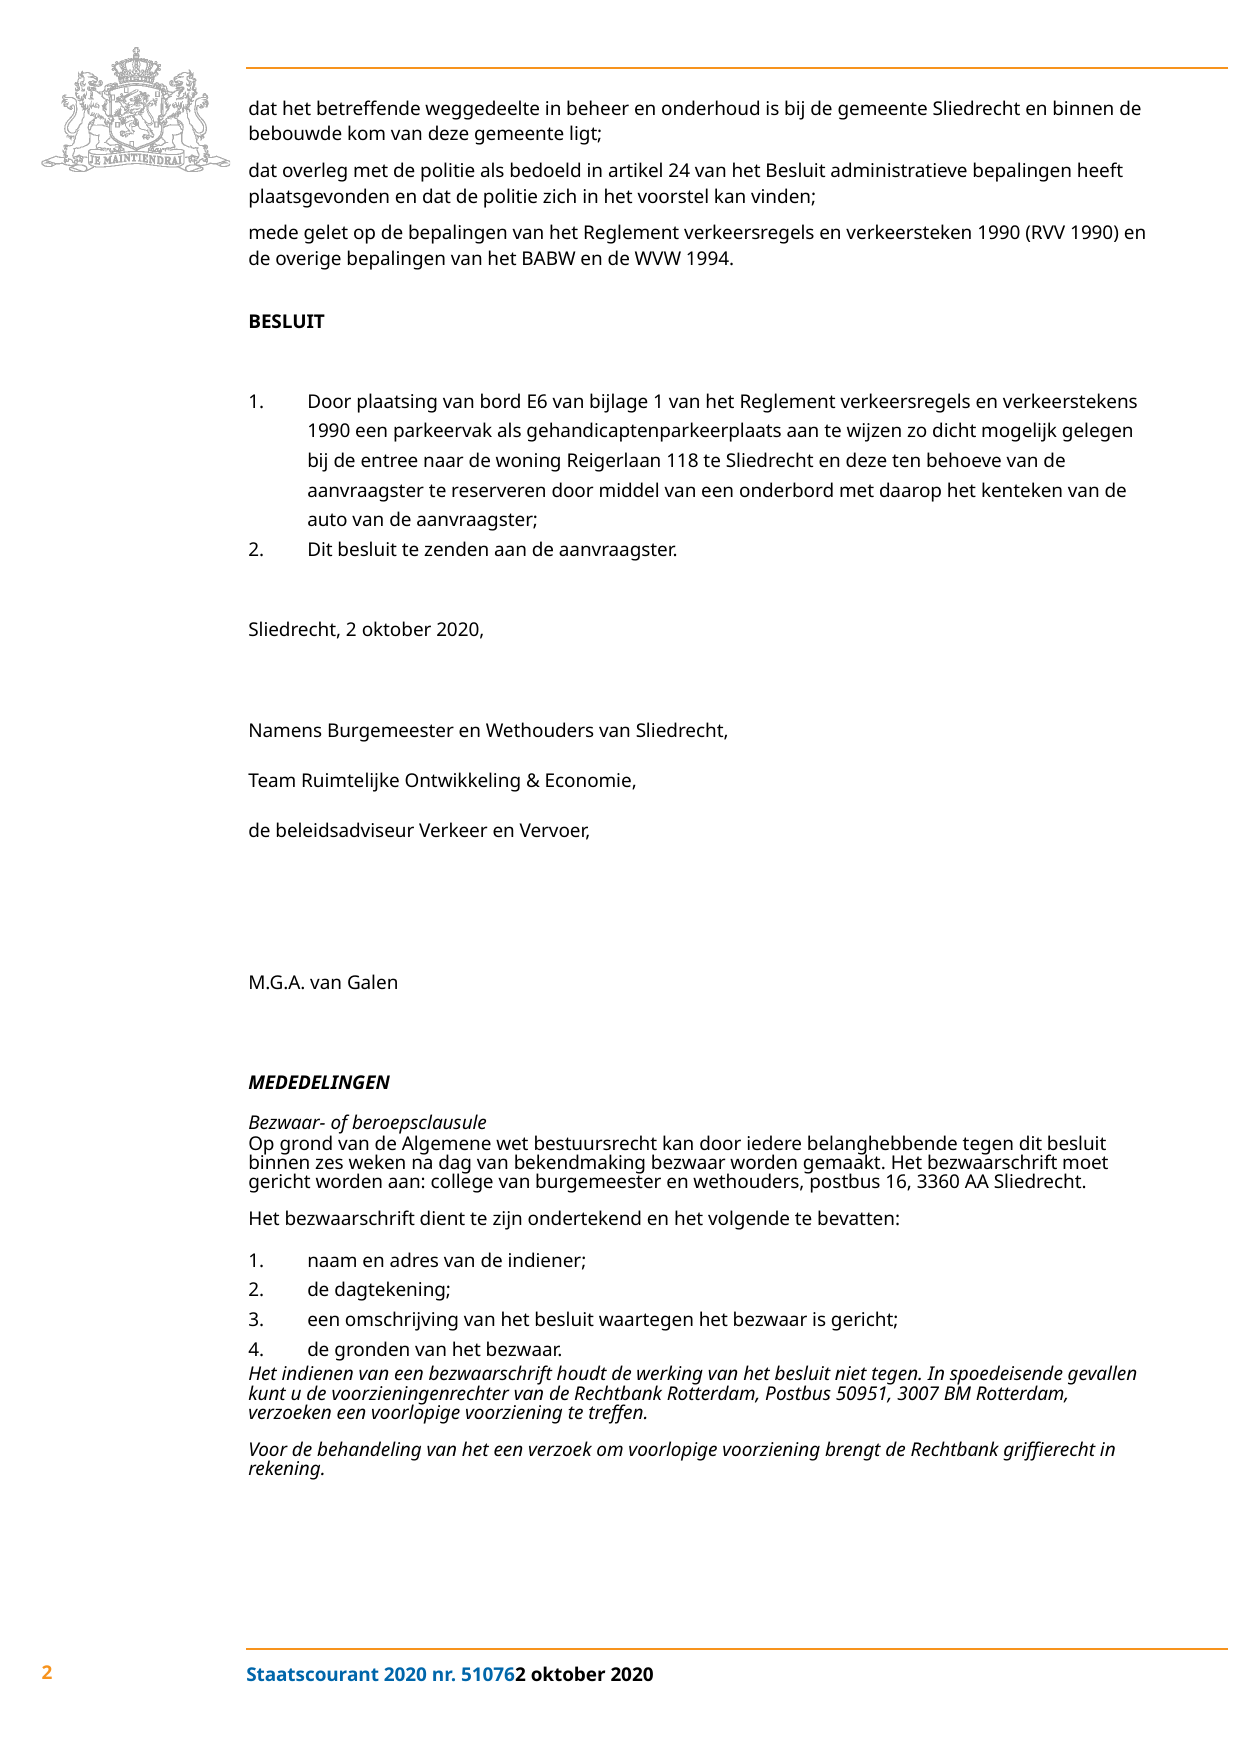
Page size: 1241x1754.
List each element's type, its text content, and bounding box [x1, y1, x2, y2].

picture [41, 47, 231, 172]
text Team Ruimtelijke Ontwikkeling & Economie, [248, 767, 1152, 793]
text Voor de behandeling van het een verzoek om voorlopige voorziening brengt de Rechtbank griffierecht in rekening. [248, 1441, 1152, 1479]
text M.G.A. van Galen [248, 969, 1152, 994]
text Op grond van de Algemene wet bestuursrecht kan door iedere belanghebbende tegen dit besluit binnen zes weken na dag van bekendmaking bezwaar worden gemaakt. Het bezwaarschrift moet gericht worden aan: college van burgemeester en wethouders, postbus 16, 3360 AA Sliedrecht. [248, 1134, 1152, 1192]
text dat overleg met de politie als bedoeld in artikel 24 van het Besluit administratieve bepalingen heeft plaatsgevonden en dat de politie zich in het voorstel kan vinden; [248, 157, 1152, 209]
text mede gelet op de bepalingen van het Reglement verkeersregels en verkeersteken 1990 (RVV 1990) en de overige bepalingen van het BABW en de WVW 1994. [248, 219, 1152, 271]
text Sliedrecht, 2 oktober 2020, [248, 616, 1152, 642]
list naam en adres van de indiener; [248, 1247, 1152, 1273]
list Door plaatsing van bord E6 van bijlage 1 van het Reglement verkeersregels en verkeerstekens 1990 een parkeervak als gehandicaptenparkeerplaats aan te wijzen zo dicht mogelijk gelegen bij de entree naar de woning Reigerlaan 118 te Sliedrecht en deze ten behoeve van de aanvraagster te reserveren door middel van een onderbord met daarop het kenteken van de auto van de aanvraagster; [248, 388, 1152, 532]
text MEDEDELINGEN [248, 1069, 1152, 1095]
text de beleidsadviseur Verkeer en Vervoer, [248, 818, 1152, 843]
text Namens Burgemeester en Wethouders van Sliedrecht, [248, 717, 1152, 742]
text Bezwaar- of beroepsclausule [248, 1109, 1152, 1134]
text dat het betreffende weggedeelte in beheer en onderhoud is bij de gemeente Sliedrecht en binnen de bebouwde kom van deze gemeente ligt; [248, 95, 1152, 146]
list een omschrijving van het besluit waartegen het bezwaar is gericht; [248, 1306, 1152, 1332]
text Het indienen van een bezwaarschrift houdt de werking van het besluit niet tegen. In spoedeisende gevallen kunt u de voorzieningenrechter van de Rechtbank Rotterdam, Postbus 50951, 3007 BM Rotterdam, verzoeken een voorlopige voorziening te treffen. [248, 1365, 1152, 1423]
text Het bezwaarschrift dient te zijn ondertekend en het volgende te bevatten: [248, 1210, 1152, 1229]
list de dagtekening; [248, 1277, 1152, 1302]
text BESLUIT [248, 308, 1152, 334]
list de gronden van het bezwaar. [248, 1336, 1152, 1362]
list Dit besluit te zenden aan de aanvraagster. [248, 536, 1152, 562]
